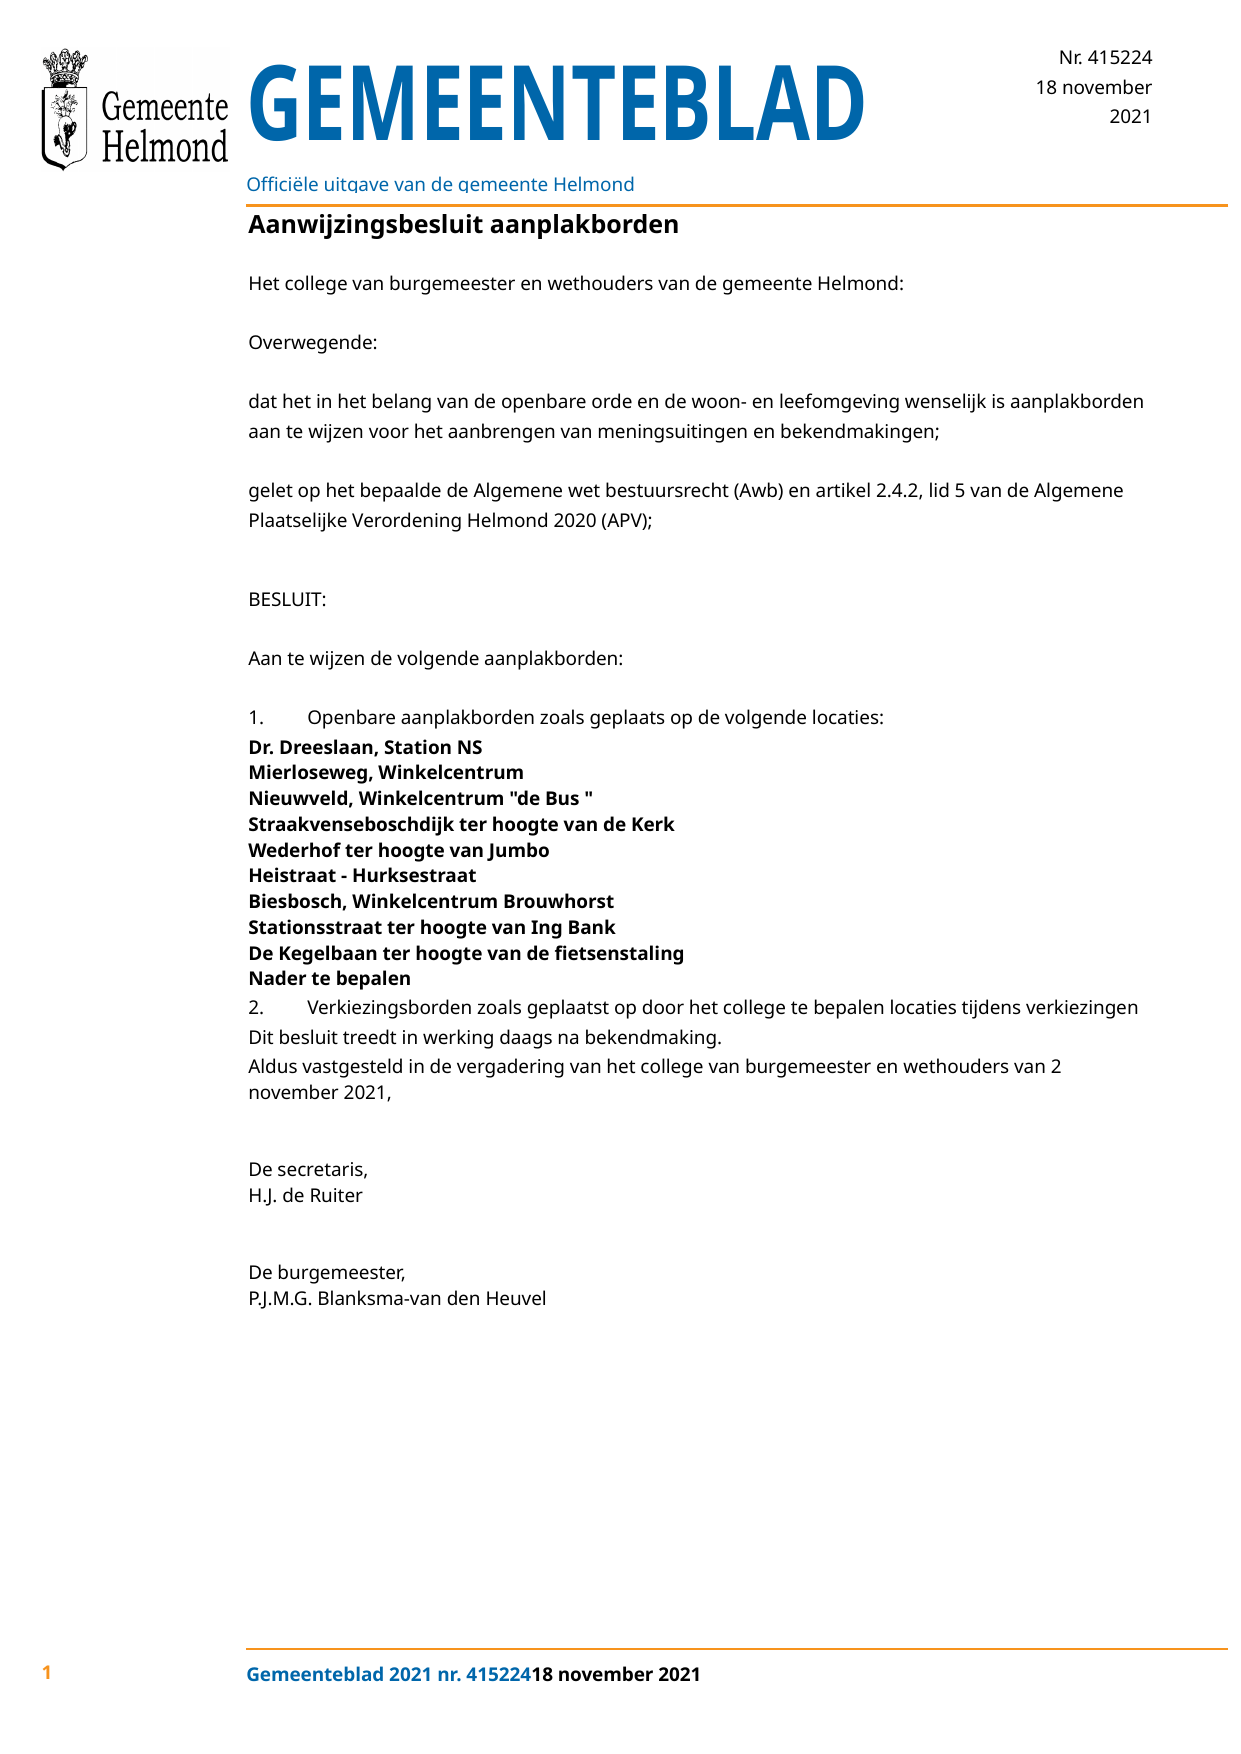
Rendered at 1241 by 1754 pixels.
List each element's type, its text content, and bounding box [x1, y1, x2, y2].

table_cell Nader te bepalen [248, 965, 1152, 991]
list Openbare aanplakborden zoals geplaats op de volgende locaties: [248, 704, 1152, 730]
text H.J. de Ruiter [248, 1182, 1152, 1208]
list Verkiezingsborden zoals geplaatst op door het college te bepalen locaties tijdens verkiezingen [248, 994, 1152, 1020]
table_cell Wederhof ter hoogte van Jumbo [248, 837, 1152, 862]
table_cell Mierloseweg, Winkelcentrum [248, 760, 1152, 785]
text De burgemeester, [248, 1259, 1152, 1285]
table_cell Stationsstraat ter hoogte van Ing Bank [248, 914, 1152, 940]
table_cell Biesbosch, Winkelcentrum Brouwhorst [248, 888, 1152, 914]
text De secretaris, [248, 1156, 1152, 1182]
text Dit besluit treedt in werking daags na bekendmaking. [248, 1024, 1152, 1050]
text Het college van burgemeester en wethouders van de gemeente Helmond: [248, 270, 1152, 296]
text BESLUIT: [248, 586, 1152, 612]
table_cell Straakvenseboschdijk ter hoogte van de Kerk [248, 811, 1152, 837]
text P.J.M.G. Blanksma-van den Heuvel [248, 1285, 1152, 1311]
table_cell De Kegelbaan ter hoogte van de fietsenstaling [248, 940, 1152, 965]
text Aanwijzingsbesluit aanplakborden [248, 207, 1152, 241]
text Aldus vastgesteld in de vergadering van het college van burgemeester en wethouders van 2 november 2021, [248, 1053, 1152, 1105]
text Aan te wijzen de volgende aanplakborden: [248, 645, 1152, 671]
table_cell Heistraat - Hurksestraat [248, 863, 1152, 888]
picture [41, 47, 231, 172]
table_cell Nieuwveld, Winkelcentrum "de Bus " [248, 785, 1152, 811]
text gelet op het bepaalde de Algemene wet bestuursrecht (Awb) en artikel 2.4.2, lid 5 van de Algemene Plaatselijke Verordening Helmond 2020 (APV); [248, 477, 1152, 533]
text dat het in het belang van de openbare orde en de woon- en leefomgeving wenselijk is aanplakborden aan te wijzen voor het aanbrengen van meningsuitingen en bekendmakingen; [248, 389, 1152, 444]
text Overwegende: [248, 329, 1152, 355]
table_header Dr. Dreeslaan, Station NS [248, 734, 1152, 759]
